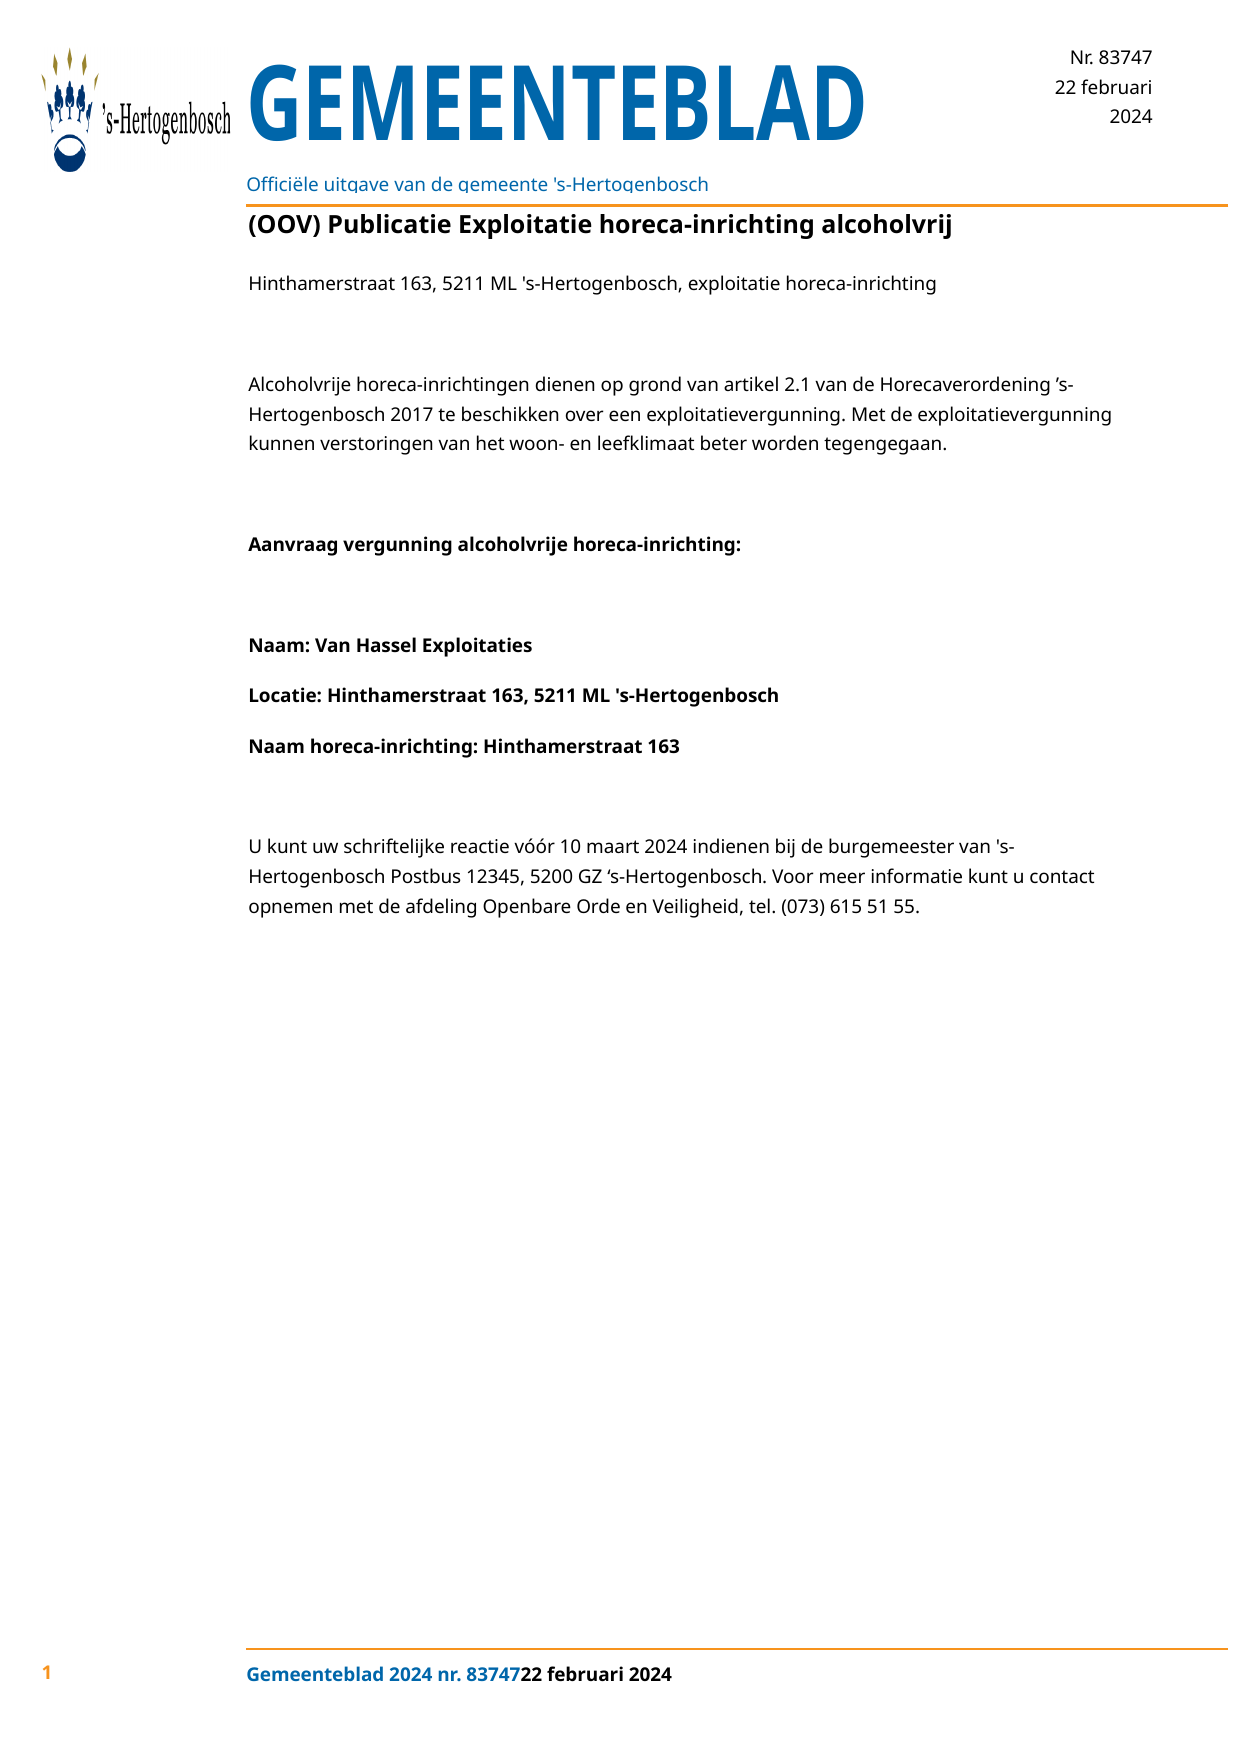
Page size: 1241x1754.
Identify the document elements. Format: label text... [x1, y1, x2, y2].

text (OOV) Publicatie Exploitatie horeca-inrichting alcoholvrij [248, 207, 1152, 241]
picture [41, 47, 231, 172]
text Locatie: Hinthamerstraat 163, 5211 ML 's-Hertogenbosch [248, 682, 1152, 708]
text Naam: Van Hassel Exploitaties [248, 632, 1152, 658]
text U kunt uw schriftelijke reactie vóór 10 maart 2024 indienen bij de burgemeester van 's-Hertogenbosch Postbus 12345, 5200 GZ ‘s-Hertogenbosch. Voor meer informatie kunt u contact opnemen met de afdeling Openbare Orde en Veiligheid, tel. (073) 615 51 55. [248, 834, 1152, 918]
text Hinthamerstraat 163, 5211 ML 's-Hertogenbosch, exploitatie horeca-inrichting [248, 270, 1152, 296]
text Naam horeca-inrichting: Hinthamerstraat 163 [248, 733, 1152, 758]
text Alcoholvrije horeca-inrichtingen dienen op grond van artikel 2.1 van de Horecaverordening ’s-Hertogenbosch 2017 te beschikken over een exploitatievergunning. Met de exploitatievergunning kunnen verstoringen van het woon- en leefklimaat beter worden tegengegaan. [248, 371, 1152, 456]
text Aanvraag vergunning alcoholvrije horeca-inrichting: [248, 531, 1152, 557]
